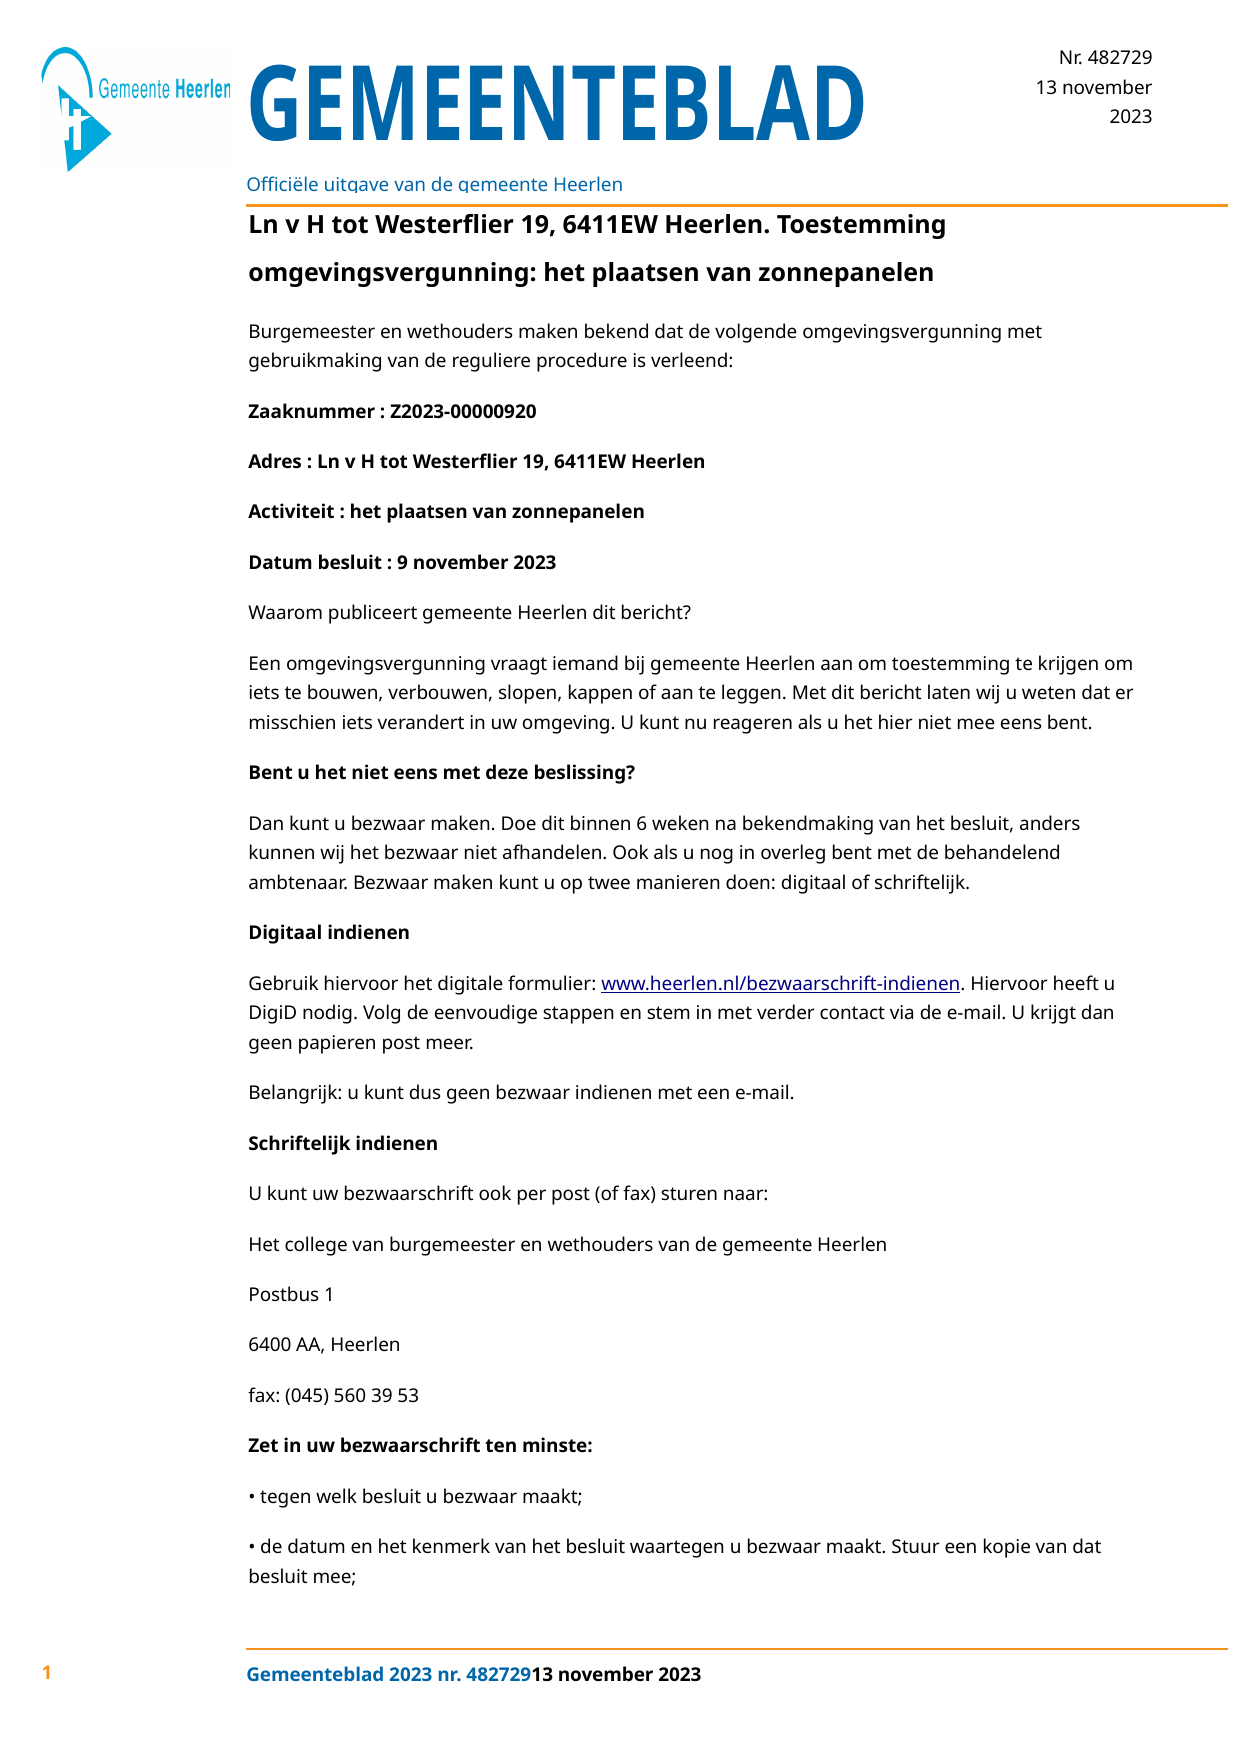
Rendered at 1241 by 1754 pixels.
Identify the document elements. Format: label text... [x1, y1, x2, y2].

text Adres : Ln v H tot Westerflier 19, 6411EW Heerlen [248, 448, 1152, 474]
text Ln v H tot Westerflier 19, 6411EW Heerlen. Toestemming omgevingsvergunning: het plaatsen van zonnepanelen [248, 207, 1152, 288]
text Gebruik hiervoor het digitale formulier: www.heerlen.nl/bezwaarschrift-indienen. Hiervoor heeft u DigiD nodig. Volg de eenvoudige stappen en stem in met verder contact via de e-mail. U krijgt dan geen papieren post meer. [248, 970, 1152, 1055]
text • tegen welk besluit u bezwaar maakt; [248, 1483, 1152, 1509]
text Waarom publiceert gemeente Heerlen dit bericht? [248, 599, 1152, 625]
text Zet in uw bezwaarschrift ten minste: [248, 1432, 1152, 1458]
text Belangrijk: u kunt dus geen bezwaar indienen met een e-mail. [248, 1079, 1152, 1105]
text Het college van burgemeester en wethouders van de gemeente Heerlen [248, 1231, 1152, 1257]
text Burgemeester en wethouders maken bekend dat de volgende omgevingsvergunning met gebruikmaking van de reguliere procedure is verleend: [248, 318, 1152, 373]
text Zaaknummer : Z2023-00000920 [248, 398, 1152, 424]
text Een omgevingsvergunning vraagt iemand bij gemeente Heerlen aan om toestemming te krijgen om iets te bouwen, verbouwen, slopen, kappen of aan te leggen. Met dit bericht laten wij u weten dat er misschien iets verandert in uw omgeving. U kunt nu reageren als u het hier niet mee eens bent. [248, 650, 1152, 735]
picture [41, 47, 231, 172]
text Activiteit : het plaatsen van zonnepanelen [248, 499, 1152, 524]
text fax: (045) 560 39 53 [248, 1382, 1152, 1408]
text Postbus 1 [248, 1281, 1152, 1307]
text 6400 AA, Heerlen [248, 1332, 1152, 1357]
text • de datum en het kenmerk van het besluit waartegen u bezwaar maakt. Stuur een kopie van dat besluit mee; [248, 1533, 1152, 1589]
text U kunt uw bezwaarschrift ook per post (of fax) sturen naar: [248, 1180, 1152, 1206]
text Datum besluit : 9 november 2023 [248, 549, 1152, 575]
text Schriftelijk indienen [248, 1130, 1152, 1156]
picture [41, 47, 59, 70]
text Bent u het niet eens met deze beslissing? [248, 759, 1152, 785]
text Digitaal indienen [248, 919, 1152, 945]
text Dan kunt u bezwaar maken. Doe dit binnen 6 weken na bekendmaking van het besluit, anders kunnen wij het bezwaar niet afhandelen. Ook als u nog in overleg bent met de behandelend ambtenaar. Bezwaar maken kunt u op twee manieren doen: digitaal of schriftelijk. [248, 810, 1152, 895]
